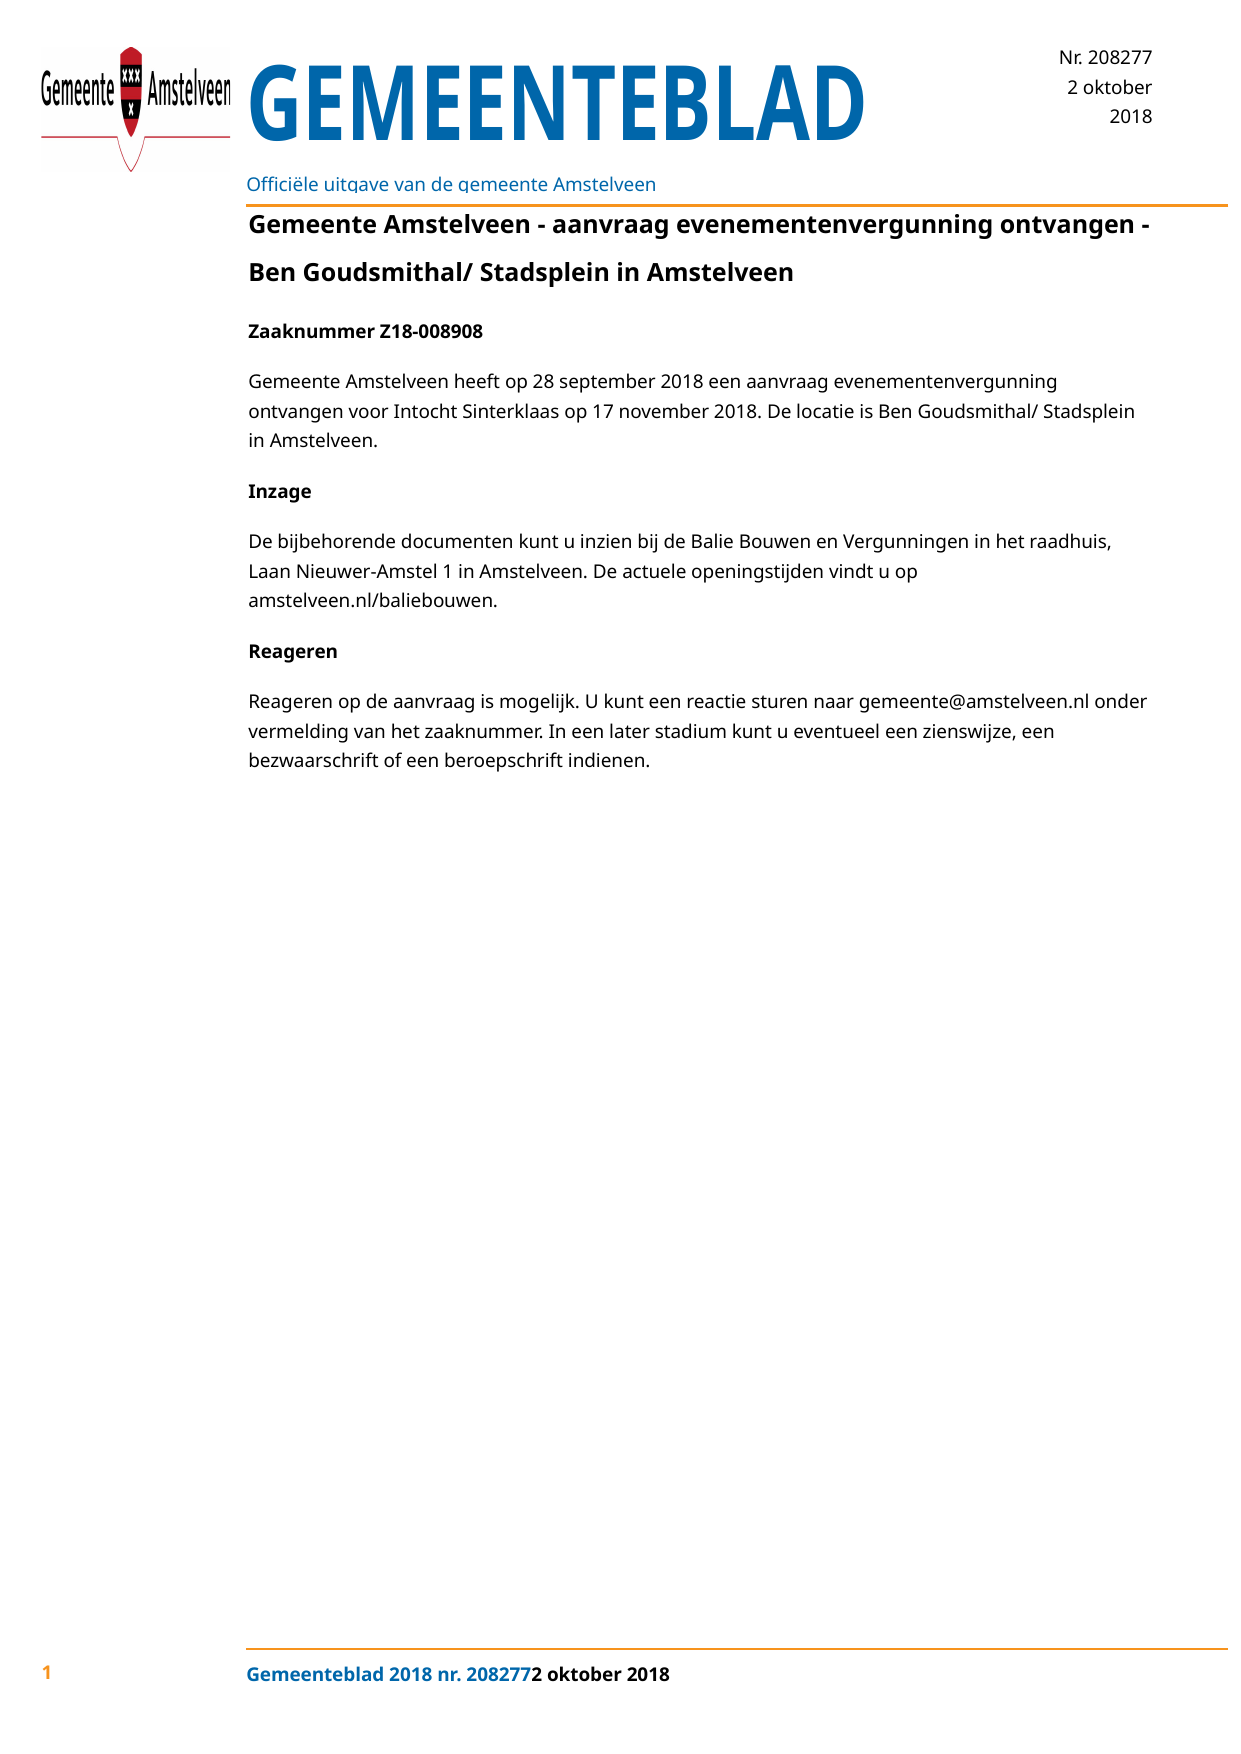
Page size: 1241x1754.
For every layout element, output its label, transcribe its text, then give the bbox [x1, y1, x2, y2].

text Inzage [248, 478, 1152, 504]
text Reageren [248, 638, 1152, 664]
picture [41, 47, 231, 172]
text De bijbehorende documenten kunt u inzien bij de Balie Bouwen en Vergunningen in het raadhuis, Laan Nieuwer-Amstel 1 in Amstelveen. De actuele openingstijden vindt u op amstelveen.nl/baliebouwen. [248, 528, 1152, 613]
text Zaaknummer Z18-008908 [248, 318, 1152, 344]
text Gemeente Amstelveen - aanvraag evenementenvergunning ontvangen - Ben Goudsmithal/ Stadsplein in Amstelveen [248, 207, 1152, 288]
text Gemeente Amstelveen heeft op 28 september 2018 een aanvraag evenementenvergunning ontvangen voor Intocht Sinterklaas op 17 november 2018. De locatie is Ben Goudsmithal/ Stadsplein in Amstelveen. [248, 368, 1152, 453]
text Reageren op de aanvraag is mogelijk. U kunt een reactie sturen naar gemeente@amstelveen.nl onder vermelding van het zaaknummer. In een later stadium kunt u eventueel een zienswijze, een bezwaarschrift of een beroepschrift indienen. [248, 688, 1152, 773]
